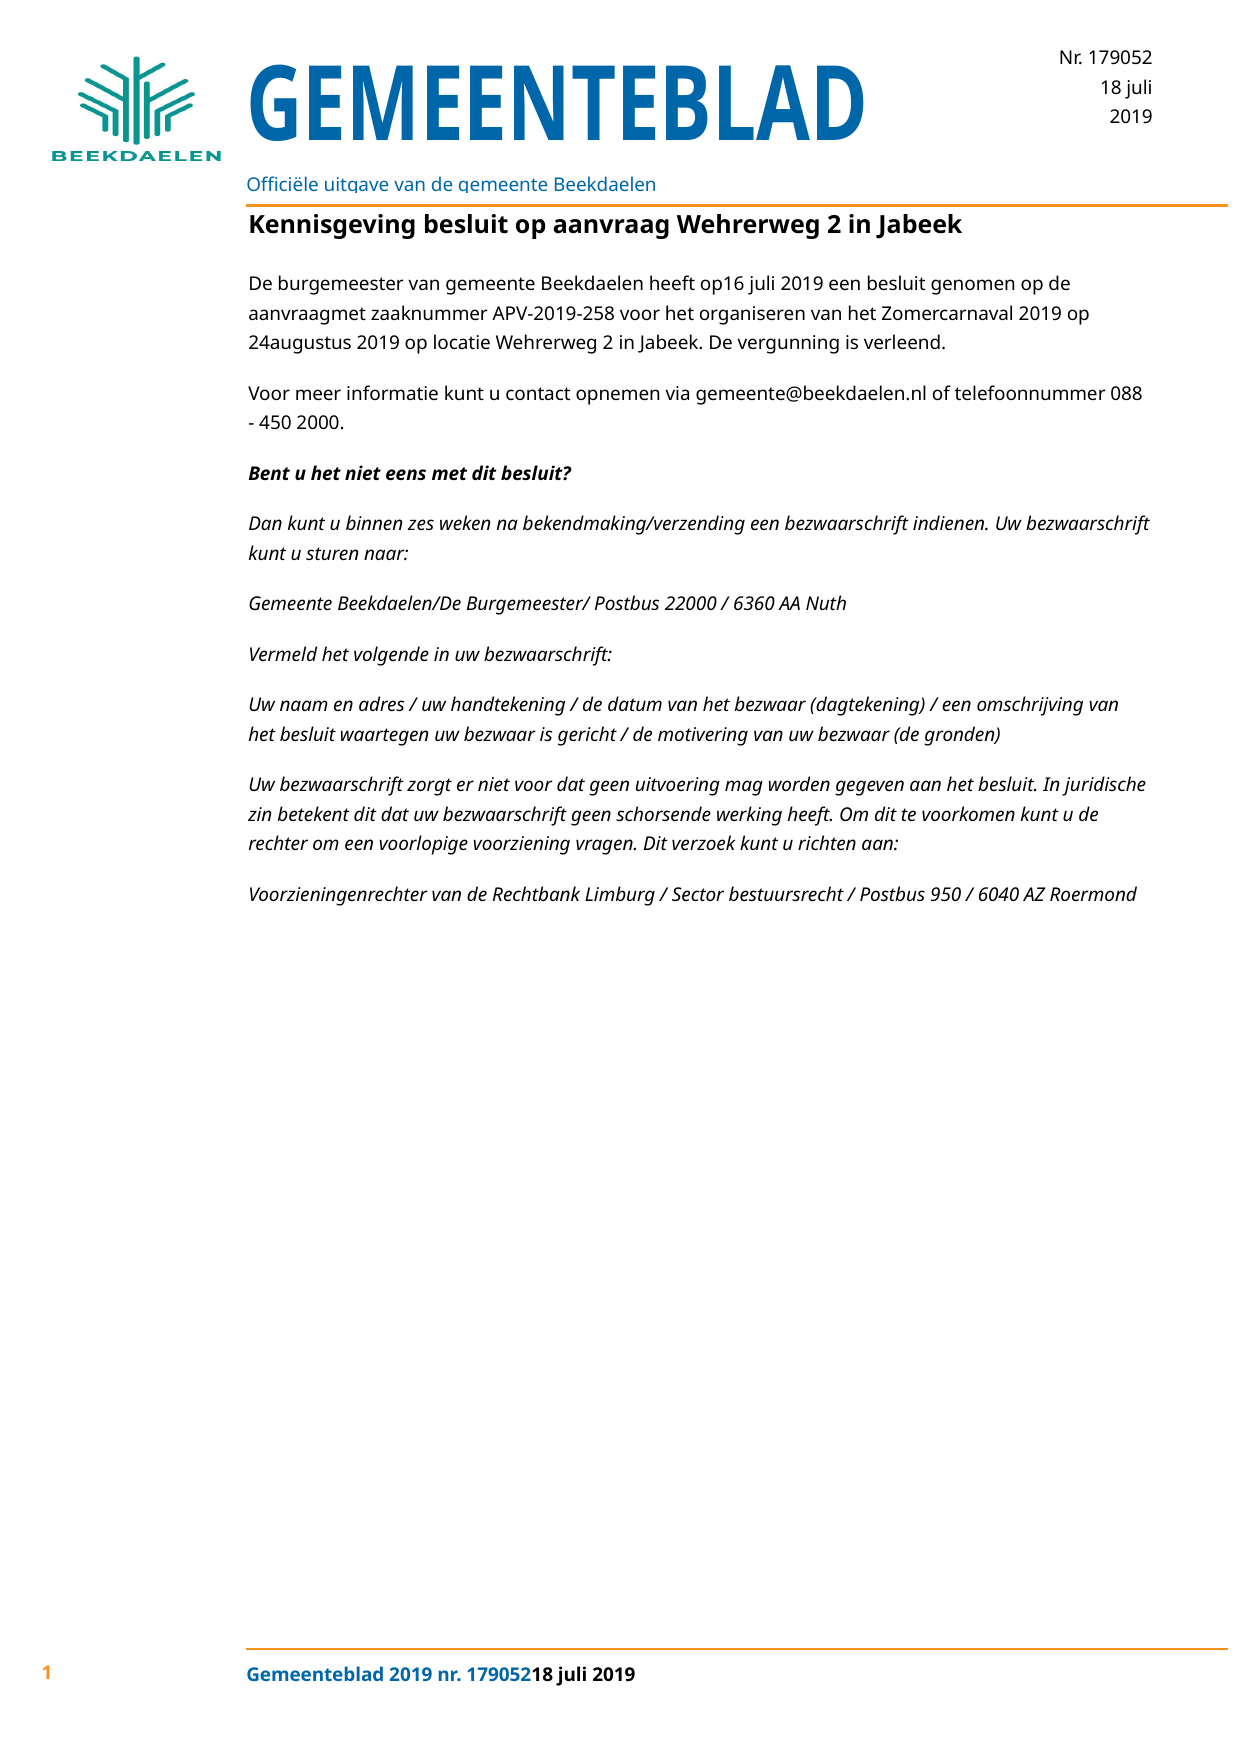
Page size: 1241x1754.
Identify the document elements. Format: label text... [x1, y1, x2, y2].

picture [41, 47, 231, 172]
text Voorzieningenrechter van de Rechtbank Limburg / Sector bestuursrecht / Postbus 950 / 6040 AZ Roermond [248, 881, 1152, 906]
text Voor meer informatie kunt u contact opnemen via gemeente@beekdaelen.nl of telefoonnummer 088 - 450 2000. [248, 380, 1152, 435]
text Uw bezwaarschrift zorgt er niet voor dat geen uitvoering mag worden gegeven aan het besluit. In juridische zin betekent dit dat uw bezwaarschrift geen schorsende werking heeft. Om dit te voorkomen kunt u de rechter om een voorlopige voorziening vragen. Dit verzoek kunt u richten aan: [248, 771, 1152, 856]
text Dan kunt u binnen zes weken na bekendmaking/verzending een bezwaarschrift indienen. Uw bezwaarschrift kunt u sturen naar: [248, 510, 1152, 566]
text Bent u het niet eens met dit besluit? [248, 460, 1152, 486]
text Uw naam en adres / uw handtekening / de datum van het bezwaar (dagtekening) / een omschrijving van het besluit waartegen uw bezwaar is gericht / de motivering van uw bezwaar (de gronden) [248, 691, 1152, 746]
text Vermeld het volgende in uw bezwaarschrift: [248, 641, 1152, 666]
text Kennisgeving besluit op aanvraag Wehrerweg 2 in Jabeek [248, 207, 1152, 241]
text De burgemeester van gemeente Beekdaelen heeft op16 juli 2019 een besluit genomen op de aanvraagmet zaaknummer APV-2019-258 voor het organiseren van het Zomercarnaval 2019 op 24augustus 2019 op locatie Wehrerweg 2 in Jabeek. De vergunning is verleend. [248, 270, 1152, 355]
text Gemeente Beekdaelen/De Burgemeester/ Postbus 22000 / 6360 AA Nuth [248, 590, 1152, 616]
